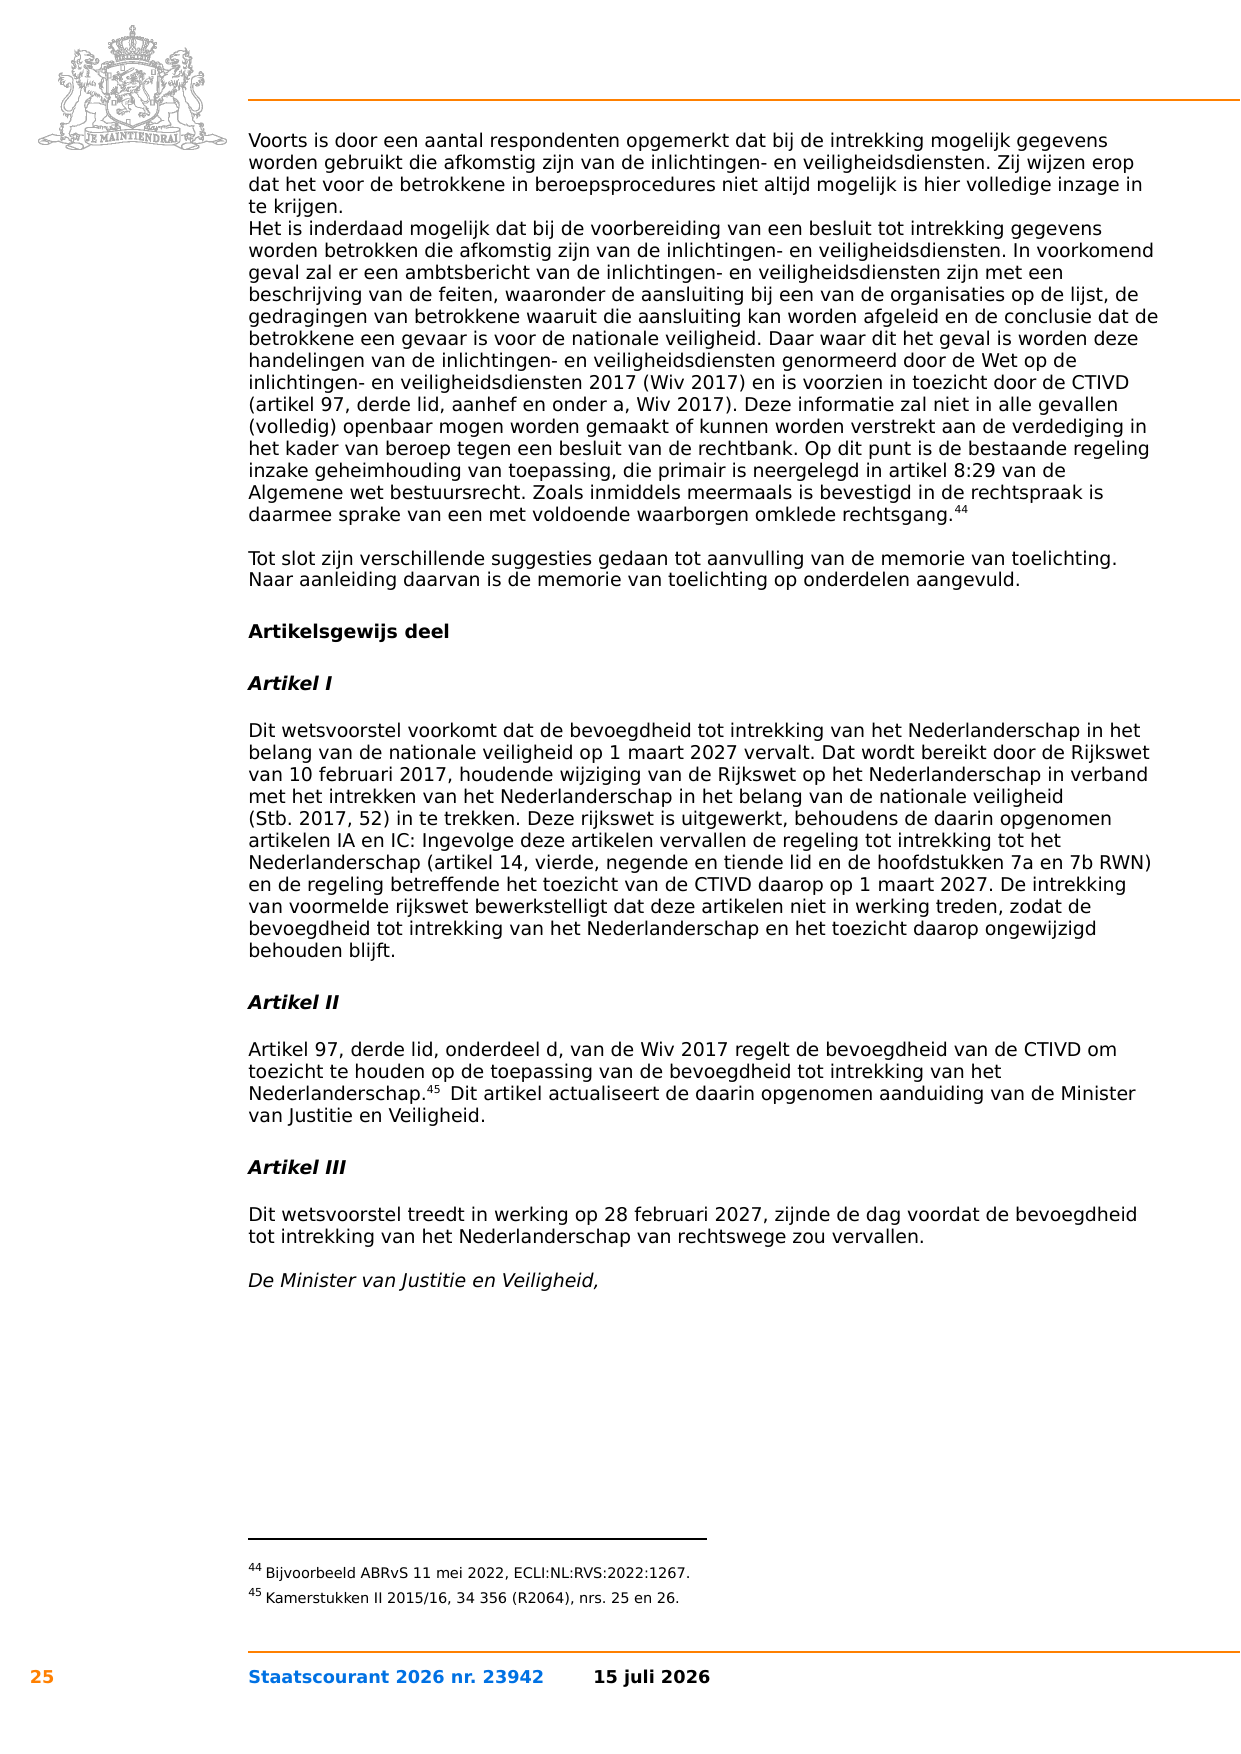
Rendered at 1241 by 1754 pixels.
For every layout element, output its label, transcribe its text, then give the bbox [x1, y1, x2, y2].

text Het is inderdaad mogelijk dat bij de voorbereiding van een besluit tot intrekking gegevens worden betrokken die afkomstig zijn van de inlichtingen- en veiligheidsdiensten. In voorkomend geval zal er een ambtsbericht van de inlichtingen- en veiligheidsdiensten zijn met een beschrijving van de feiten, waaronder de aansluiting bij een van de organisaties op de lijst, de gedragingen van betrokkene waaruit die aansluiting kan worden afgeleid en de conclusie dat de betrokkene een gevaar is voor de nationale veiligheid. Daar waar dit het geval is worden deze handelingen van de inlichtingen- en veiligheidsdiensten genormeerd door de Wet op de inlichtingen- en veiligheidsdiensten 2017 (Wiv 2017) en is voorzien in toezicht door de CTIVD (artikel 97, derde lid, aanhef en onder a, Wiv 2017). Deze informatie zal niet in alle gevallen (volledig) openbaar mogen worden gemaakt of kunnen worden verstrekt aan de verdediging in het kader van beroep tegen een besluit van de rechtbank. Op dit punt is de bestaande regeling inzake geheimhouding van toepassing, die primair is neergelegd in artikel 8:29 van de Algemene wet bestuursrecht. Zoals inmiddels meermaals is bevestigd in de rechtspraak is daarmee sprake van een met voldoende waarborgen omklede rechtsgang. [248, 218, 1163, 526]
text Tot slot zijn verschillende suggesties gedaan tot aanvulling van de memorie van toelichting. Naar aanleiding daarvan is de memorie van toelichting op onderdelen aangevuld. [248, 547, 1163, 591]
subtitle Artikelsgewijs deel [248, 621, 1163, 643]
text De Minister van Justitie en Veiligheid, [248, 1270, 1163, 1292]
text Bijvoorbeeld ABRvS 11 mei 2022, ECLI:NL:RVS:2022:1267. [248, 1561, 1163, 1583]
subtitle Artikel III [248, 1157, 1163, 1179]
subtitle Artikel II [248, 992, 1163, 1014]
subtitle Artikel I [248, 673, 1163, 695]
picture [38, 25, 227, 150]
text Dit wetsvoorstel voorkomt dat de bevoegdheid tot intrekking van het Nederlanderschap in het belang van de nationale veiligheid op 1 maart 2027 vervalt. Dat wordt bereikt door de Rijkswet van 10 februari 2017, houdende wijziging van de Rijkswet op het Nederlanderschap in verband met het intrekken van het Nederlanderschap in het belang van de nationale veiligheid (Stb. 2017, 52) in te trekken. Deze rijkswet is uitgewerkt, behoudens de daarin opgenomen artikelen IA en IC: Ingevolge deze artikelen vervallen de regeling tot intrekking tot het Nederlanderschap (artikel 14, vierde, negende en tiende lid en de hoofdstukken 7a en 7b RWN) en de regeling betreffende het toezicht van de CTIVD daarop op 1 maart 2027. De intrekking van voormelde rijkswet bewerkstelligt dat deze artikelen niet in werking treden, zodat de bevoegdheid tot intrekking van het Nederlanderschap en het toezicht daarop ongewijzigd behouden blijft. [248, 720, 1163, 962]
text Voorts is door een aantal respondenten opgemerkt dat bij de intrekking mogelijk gegevens worden gebruikt die afkomstig zijn van de inlichtingen- en veiligheidsdiensten. Zij wijzen erop dat het voor de betrokkene in beroepsprocedures niet altijd mogelijk is hier volledige inzage in te krijgen. [248, 130, 1163, 218]
text Kamerstukken II 2015/16, 34 356 (R2064), nrs. 25 en 26. [248, 1586, 1163, 1608]
text Dit wetsvoorstel treedt in werking op 28 februari 2027, zijnde de dag voordat de bevoegdheid tot intrekking van het Nederlanderschap van rechtswege zou vervallen. [248, 1204, 1163, 1248]
text Artikel 97, derde lid, onderdeel d, van de Wiv 2017 regelt de bevoegdheid van de CTIVD om toezicht te houden op de toepassing van de bevoegdheid tot intrekking van het Nederlanderschap. Dit artikel actualiseert de daarin opgenomen aanduiding van de Minister van Justitie en Veiligheid. [248, 1039, 1163, 1127]
